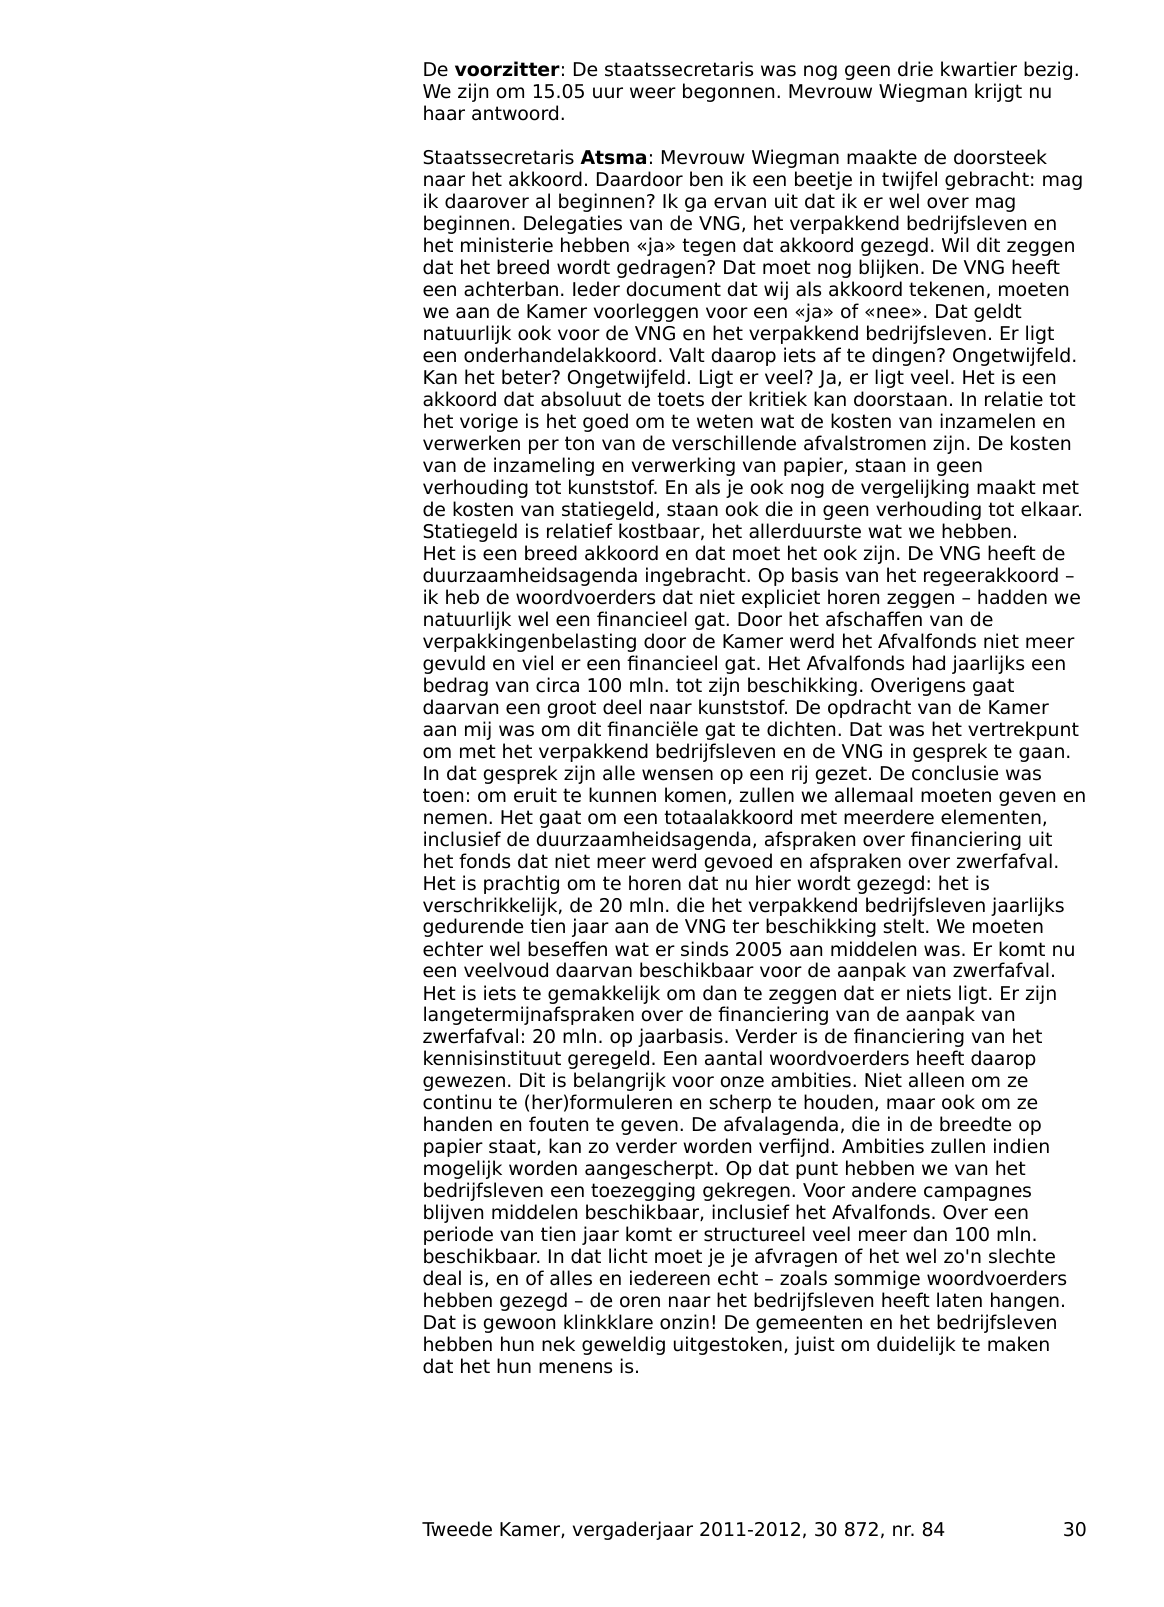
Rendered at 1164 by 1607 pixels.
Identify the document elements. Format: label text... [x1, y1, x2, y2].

text Staatssecretaris Atsma: Mevrouw Wiegman maakte de doorsteek naar het akkoord. Daardoor ben ik een beetje in twijfel gebracht: mag ik daarover al beginnen? Ik ga ervan uit dat ik er wel over mag beginnen. Delegaties van de VNG, het verpakkend bedrijfsleven en het ministerie hebben «ja» tegen dat akkoord gezegd. Wil dit zeggen dat het breed wordt gedragen? Dat moet nog blijken. De VNG heeft een achterban. Ieder document dat wij als akkoord tekenen, moeten we aan de Kamer voorleggen voor een «ja» of «nee». Dat geldt natuurlijk ook voor de VNG en het verpakkend bedrijfsleven. Er ligt een onderhandelakkoord. Valt daarop iets af te dingen? Ongetwijfeld. Kan het beter? Ongetwijfeld. Ligt er veel? Ja, er ligt veel. Het is een akkoord dat absoluut de toets der kritiek kan doorstaan. In relatie tot het vorige is het goed om te weten wat de kosten van inzamelen en verwerken per ton van de verschillende afvalstromen zijn. De kosten van de inzameling en verwerking van papier, staan in geen verhouding tot kunststof. En als je ook nog de vergelijking maakt met de kosten van statiegeld, staan ook die in geen verhouding tot elkaar. Statiegeld is relatief kostbaar, het allerduurste wat we hebben. [422, 147, 1087, 543]
text Het is een breed akkoord en dat moet het ook zijn. De VNG heeft de duurzaamheidsagenda ingebracht. Op basis van het regeerakkoord – ik heb de woordvoerders dat niet expliciet horen zeggen – hadden we natuurlijk wel een financieel gat. Door het afschaffen van de verpakkingenbelasting door de Kamer werd het Afvalfonds niet meer gevuld en viel er een financieel gat. Het Afvalfonds had jaarlijks een bedrag van circa 100 mln. tot zijn beschikking. Overigens gaat daarvan een groot deel naar kunststof. De opdracht van de Kamer aan mij was om dit financiële gat te dichten. Dat was het vertrekpunt om met het verpakkend bedrijfsleven en de VNG in gesprek te gaan. In dat gesprek zijn alle wensen op een rij gezet. De conclusie was toen: om eruit te kunnen komen, zullen we allemaal moeten geven en nemen. Het gaat om een totaalakkoord met meerdere elementen, inclusief de duurzaamheidsagenda, afspraken over financiering uit het fonds dat niet meer werd gevoed en afspraken over zwerfafval. Het is prachtig om te horen dat nu hier wordt gezegd: het is verschrikkelijk, de 20 mln. die het verpakkend bedrijfsleven jaarlijks gedurende tien jaar aan de VNG ter beschikking stelt. We moeten echter wel beseffen wat er sinds 2005 aan middelen was. Er komt nu een veelvoud daarvan beschikbaar voor de aanpak van zwerfafval. Het is iets te gemakkelijk om dan te zeggen dat er niets ligt. Er zijn langetermijnafspraken over de financiering van de aanpak van zwerfafval: 20 mln. op jaarbasis. Verder is de financiering van het kennisinstituut geregeld. Een aantal woordvoerders heeft daarop gewezen. Dit is belangrijk voor onze ambities. Niet alleen om ze continu te (her)formuleren en scherp te houden, maar ook om ze handen en fouten te geven. De afvalagenda, die in de breedte op papier staat, kan zo verder worden verfijnd. Ambities zullen indien mogelijk worden aangescherpt. Op dat punt hebben we van het bedrijfsleven een toezegging gekregen. Voor andere campagnes blijven middelen beschikbaar, inclusief het Afvalfonds. Over een periode van tien jaar komt er structureel veel meer dan 100 mln. beschikbaar. In dat licht moet je je afvragen of het wel zo'n slechte deal is, en of alles en iedereen echt – zoals sommige woordvoerders hebben gezegd – de oren naar het bedrijfsleven heeft laten hangen. Dat is gewoon klinkklare onzin! De gemeenten en het bedrijfsleven hebben hun nek geweldig uitgestoken, juist om duidelijk te maken dat het hun menens is. [422, 543, 1087, 1378]
text De voorzitter: De staatssecretaris was nog geen drie kwartier bezig. We zijn om 15.05 uur weer begonnen. Mevrouw Wiegman krijgt nu haar antwoord. [422, 59, 1087, 125]
